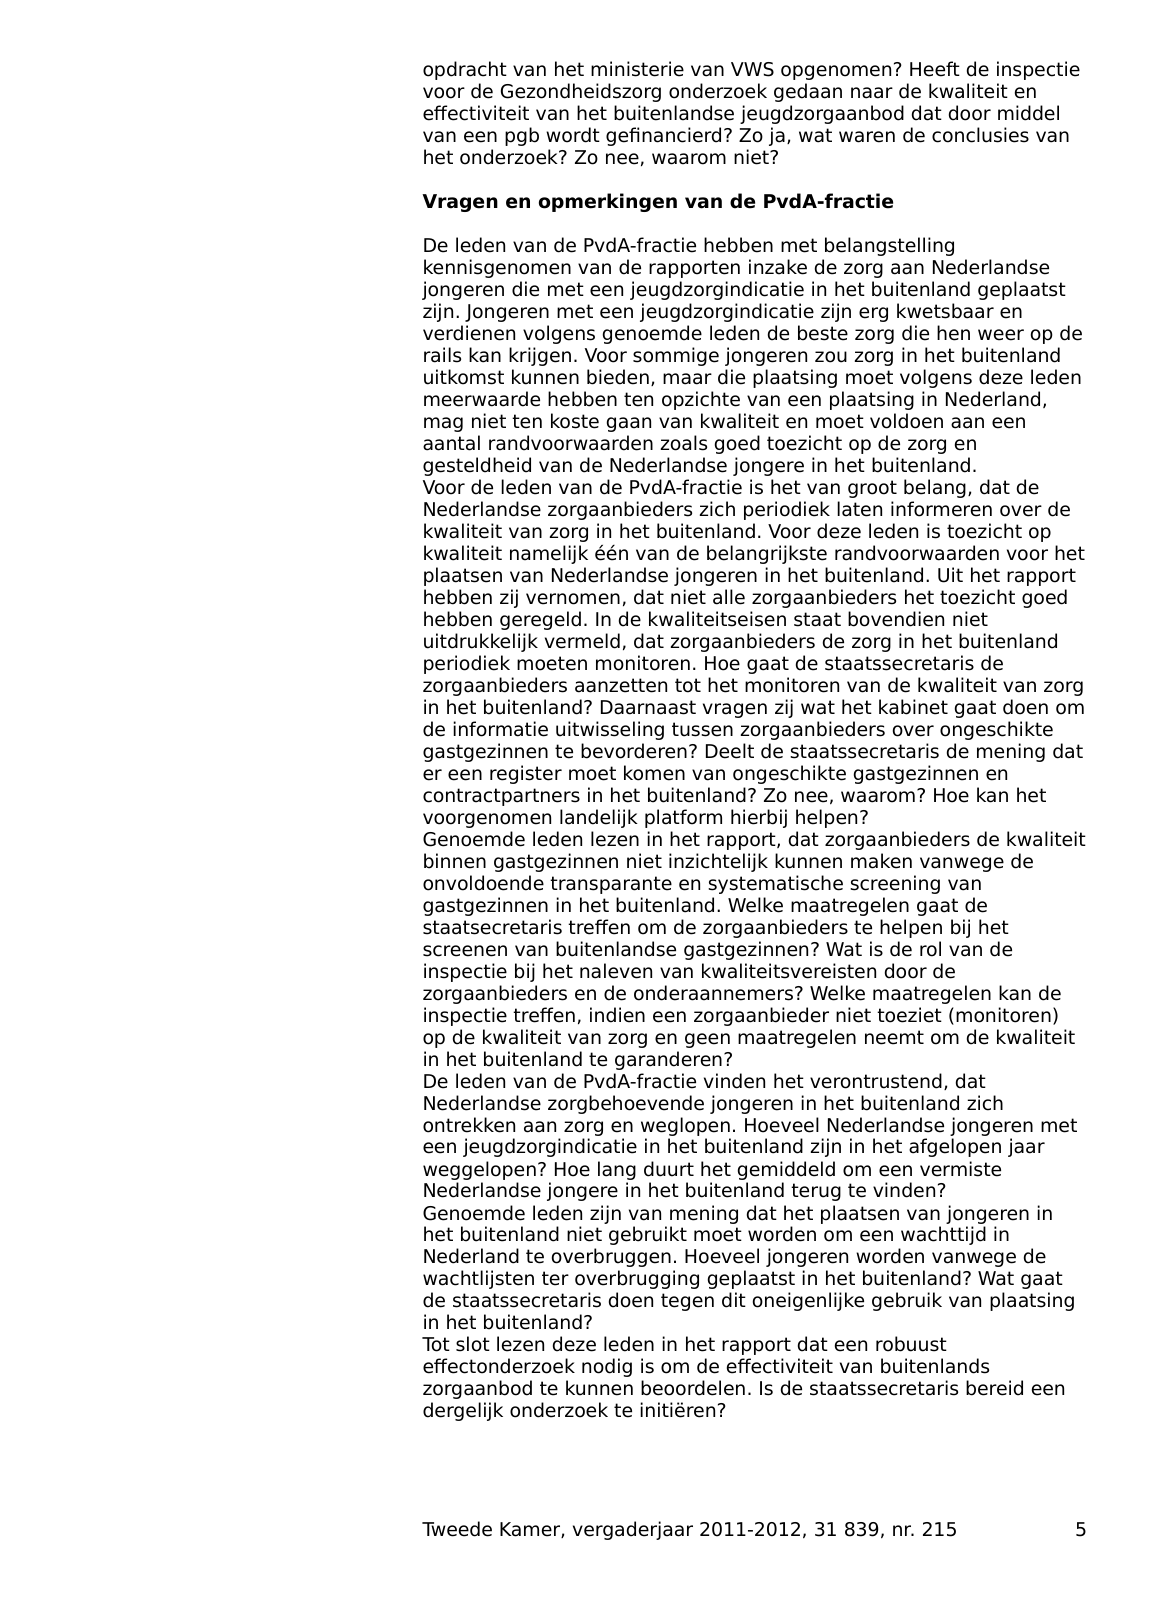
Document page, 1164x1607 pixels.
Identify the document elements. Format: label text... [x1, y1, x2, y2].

text Voor de leden van de PvdA-fractie is het van groot belang, dat de Nederlandse zorgaanbieders zich periodiek laten informeren over de kwaliteit van zorg in het buitenland. Voor deze leden is toezicht op kwaliteit namelijk één van de belangrijkste randvoorwaarden voor het plaatsen van Nederlandse jongeren in het buitenland. Uit het rapport hebben zij vernomen, dat niet alle zorgaanbieders het toezicht goed hebben geregeld. In de kwaliteitseisen staat bovendien niet uitdrukkelijk vermeld, dat zorgaanbieders de zorg in het buitenland periodiek moeten monitoren. Hoe gaat de staatssecretaris de zorgaanbieders aanzetten tot het monitoren van de kwaliteit van zorg in het buitenland? Daarnaast vragen zij wat het kabinet gaat doen om de informatie uitwisseling tussen zorgaanbieders over ongeschikte gastgezinnen te bevorderen? Deelt de staatssecretaris de mening dat er een register moet komen van ongeschikte gastgezinnen en contractpartners in het buitenland? Zo nee, waarom? Hoe kan het voorgenomen landelijk platform hierbij helpen? [422, 477, 1087, 829]
text Genoemde leden lezen in het rapport, dat zorgaanbieders de kwaliteit binnen gastgezinnen niet inzichtelijk kunnen maken vanwege de onvoldoende transparante en systematische screening van gastgezinnen in het buitenland. Welke maatregelen gaat de staatsecretaris treffen om de zorgaanbieders te helpen bij het screenen van buitenlandse gastgezinnen? Wat is de rol van de inspectie bij het naleven van kwaliteitsvereisten door de zorgaanbieders en de onderaannemers? Welke maatregelen kan de inspectie treffen, indien een zorgaanbieder niet toeziet (monitoren) op de kwaliteit van zorg en geen maatregelen neemt om de kwaliteit in het buitenland te garanderen? [422, 829, 1087, 1071]
text Tot slot lezen deze leden in het rapport dat een robuust effectonderzoek nodig is om de effectiviteit van buitenlands zorgaanbod te kunnen beoordelen. Is de staatssecretaris bereid een dergelijk onderzoek te initiëren? [422, 1334, 1087, 1422]
text De leden van de PvdA-fractie vinden het verontrustend, dat Nederlandse zorgbehoevende jongeren in het buitenland zich ontrekken aan zorg en weglopen. Hoeveel Nederlandse jongeren met een jeugdzorgindicatie in het buitenland zijn in het afgelopen jaar weggelopen? Hoe lang duurt het gemiddeld om een vermiste Nederlandse jongere in het buitenland terug te vinden? [422, 1071, 1087, 1202]
text De leden van de PvdA-fractie hebben met belangstelling kennisgenomen van de rapporten inzake de zorg aan Nederlandse jongeren die met een jeugdzorgindicatie in het buitenland geplaatst zijn. Jongeren met een jeugdzorgindicatie zijn erg kwetsbaar en verdienen volgens genoemde leden de beste zorg die hen weer op de rails kan krijgen. Voor sommige jongeren zou zorg in het buitenland uitkomst kunnen bieden, maar die plaatsing moet volgens deze leden meerwaarde hebben ten opzichte van een plaatsing in Nederland, mag niet ten koste gaan van kwaliteit en moet voldoen aan een aantal randvoorwaarden zoals goed toezicht op de zorg en gesteldheid van de Nederlandse jongere in het buitenland. [422, 235, 1087, 477]
text Genoemde leden zijn van mening dat het plaatsen van jongeren in het buitenland niet gebruikt moet worden om een wachttijd in Nederland te overbruggen. Hoeveel jongeren worden vanwege de wachtlijsten ter overbrugging geplaatst in het buitenland? Wat gaat de staatssecretaris doen tegen dit oneigenlijke gebruik van plaatsing in het buitenland? [422, 1202, 1087, 1334]
text opdracht van het ministerie van VWS opgenomen? Heeft de inspectie voor de Gezondheidszorg onderzoek gedaan naar de kwaliteit en effectiviteit van het buitenlandse jeugdzorgaanbod dat door middel van een pgb wordt gefinancierd? Zo ja, wat waren de conclusies van het onderzoek? Zo nee, waarom niet? [422, 59, 1087, 169]
subtitle Vragen en opmerkingen van de PvdA-fractie [422, 191, 1087, 213]
